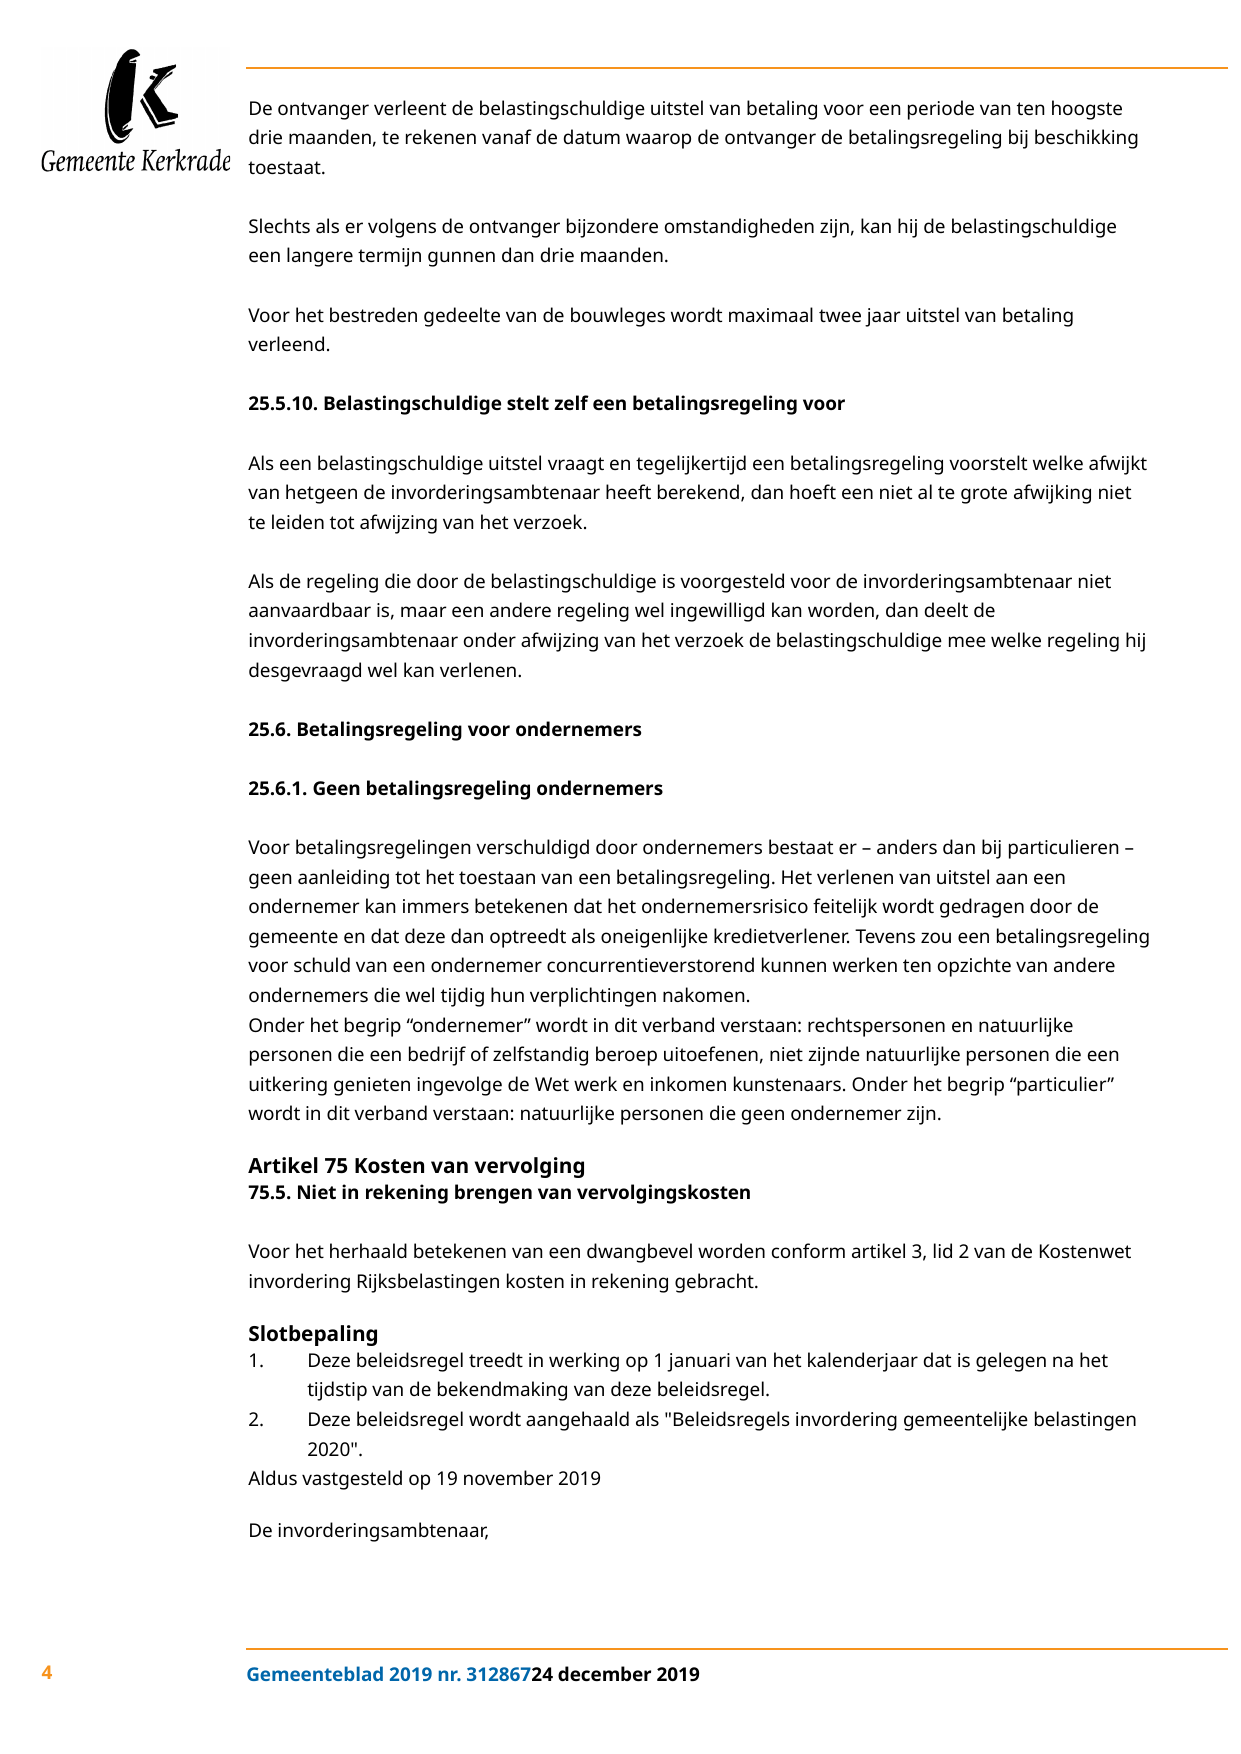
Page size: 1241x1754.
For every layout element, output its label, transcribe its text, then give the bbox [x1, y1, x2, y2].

text 25.6.1. Geen betalingsregeling ondernemers [248, 775, 1152, 801]
text De invorderingsambtenaar, [248, 1517, 1152, 1543]
list Deze beleidsregel treedt in werking op 1 januari van het kalenderjaar dat is gelegen na het tijdstip van de bekendmaking van deze beleidsregel. [248, 1347, 1152, 1402]
text Slechts als er volgens de ontvanger bijzondere omstandigheden zijn, kan hij de belastingschuldige een langere termijn gunnen dan drie maanden. [248, 213, 1152, 268]
text Voor het herhaald betekenen van een dwangbevel worden conform artikel 3, lid 2 van de Kostenwet invordering Rijksbelastingen kosten in rekening gebracht. [248, 1239, 1152, 1294]
text Als een belastingschuldige uitstel vraagt en tegelijkertijd een betalingsregeling voorstelt welke afwijkt van hetgeen de invorderingsambtenaar heeft berekend, dan hoeft een niet al te grote afwijking niet te leiden tot afwijzing van het verzoek. [248, 450, 1152, 535]
text Aldus vastgesteld op 19 november 2019 [248, 1465, 1152, 1491]
text 75.5. Niet in rekening brengen van vervolgingskosten [248, 1179, 1152, 1205]
text Slotbepaling [248, 1319, 1152, 1347]
text Onder het begrip “ondernemer” wordt in dit verband verstaan: rechtspersonen en natuurlijke personen die een bedrijf of zelfstandig beroep uitoefenen, niet zijnde natuurlijke personen die een uitkering genieten ingevolge de Wet werk en inkomen kunstenaars. Onder het begrip “particulier” wordt in dit verband verstaan: natuurlijke personen die geen ondernemer zijn. [248, 1012, 1152, 1126]
text 25.5.10. Belastingschuldige stelt zelf een betalingsregeling voor [248, 391, 1152, 416]
text 25.6. Betalingsregeling voor ondernemers [248, 716, 1152, 742]
text Voor betalingsregelingen verschuldigd door ondernemers bestaat er – anders dan bij particulieren – geen aanleiding tot het toestaan van een betalingsregeling. Het verlenen van uitstel aan een ondernemer kan immers betekenen dat het ondernemersrisico feitelijk wordt gedragen door de gemeente en dat deze dan optreedt als oneigenlijke kredietverlener. Tevens zou een betalingsregeling voor schuld van een ondernemer concurrentieverstorend kunnen werken ten opzichte van andere ondernemers die wel tijdig hun verplichtingen nakomen. [248, 834, 1152, 1008]
picture [41, 47, 231, 172]
text Als de regeling die door de belastingschuldige is voorgesteld voor de invorderingsambtenaar niet aanvaardbaar is, maar een andere regeling wel ingewilligd kan worden, dan deelt de invorderingsambtenaar onder afwijzing van het verzoek de belastingschuldige mee welke regeling hij desgevraagd wel kan verlenen. [248, 568, 1152, 683]
text Artikel 75 Kosten van vervolging [248, 1151, 1152, 1179]
text Voor het bestreden gedeelte van de bouwleges wordt maximaal twee jaar uitstel van betaling verleend. [248, 302, 1152, 357]
list Deze beleidsregel wordt aangehaald als "Beleidsregels invordering gemeentelijke belastingen 2020". [248, 1406, 1152, 1462]
text De ontvanger verleent de belastingschuldige uitstel van betaling voor een periode van ten hoogste drie maanden, te rekenen vanaf de datum waarop de ontvanger de betalingsregeling bij beschikking toestaat. [248, 95, 1152, 180]
